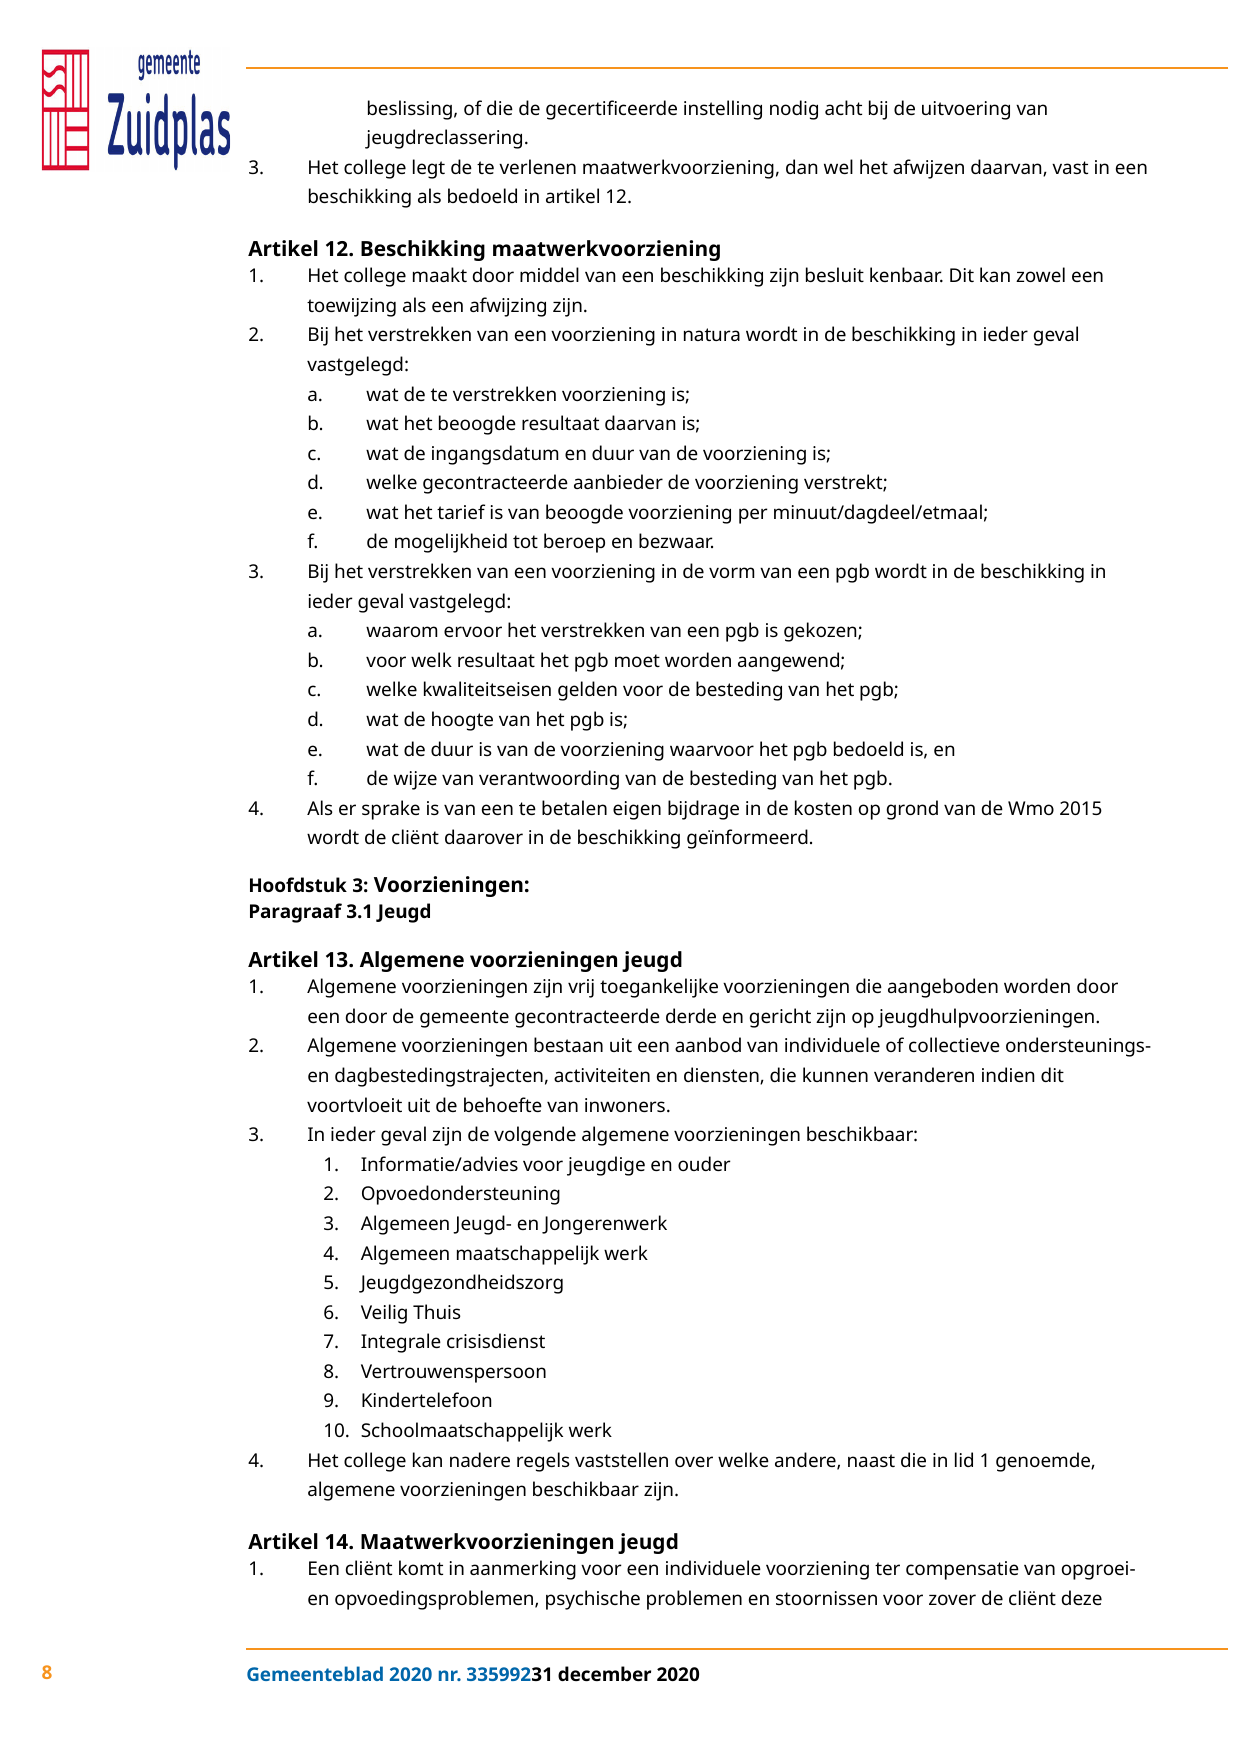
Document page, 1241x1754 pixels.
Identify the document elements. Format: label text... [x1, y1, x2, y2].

list Vertrouwenspersoon [323, 1358, 1152, 1384]
list Integrale crisisdienst [323, 1328, 1152, 1354]
text Artikel 12. Beschikking maatwerkvoorziening [248, 234, 1152, 262]
list Opvoedondersteuning [323, 1181, 1152, 1206]
list Kindertelefoon [323, 1388, 1152, 1413]
list de wijze van verantwoording van de besteding van het pgb. [307, 765, 1152, 791]
list wat de ingangsdatum en duur van de voorziening is; [307, 440, 1152, 466]
list Schoolmaatschappelijk werk [323, 1417, 1152, 1443]
list waarom ervoor het verstrekken van een pgb is gekozen; [307, 617, 1152, 643]
list Veilig Thuis [323, 1299, 1152, 1325]
list Algemene voorzieningen zijn vrij toegankelijke voorzieningen die aangeboden worden door een door de gemeente gecontracteerde derde en gericht zijn op jeugdhulpvoorzieningen. [248, 973, 1152, 1029]
list Een cliënt komt in aanmerking voor een individuele voorziening ter compensatie van opgroei- en opvoedingsproblemen, psychische problemen en stoornissen voor zover de cliënt deze [248, 1555, 1152, 1611]
list welke gecontracteerde aanbieder de voorziening verstrekt; [307, 469, 1152, 495]
text Artikel 13. Algemene voorzieningen jeugd [248, 945, 1152, 973]
list beslissing, of die de gecertificeerde instelling nodig acht bij de uitvoering van jeugdreclassering. [307, 95, 1152, 150]
list Het college maakt door middel van een beschikking zijn besluit kenbaar. Dit kan zowel een toewijzing als een afwijzing zijn. [248, 262, 1152, 318]
list welke kwaliteitseisen gelden voor de besteding van het pgb; [307, 677, 1152, 702]
list Algemeen maatschappelijk werk [323, 1240, 1152, 1266]
list In ieder geval zijn de volgende algemene voorzieningen beschikbaar: [248, 1121, 1152, 1147]
list Het college legt de te verlenen maatwerkvoorziening, dan wel het afwijzen daarvan, vast in een beschikking als bedoeld in artikel 12. [248, 154, 1152, 209]
text Hoofdstuk 3: Voorzieningen: [248, 870, 1152, 898]
list Bij het verstrekken van een voorziening in de vorm van een pgb wordt in de beschikking in ieder geval vastgelegd: [248, 558, 1152, 613]
list Jeugdgezondheidszorg [323, 1269, 1152, 1295]
list Als er sprake is van een te betalen eigen bijdrage in de kosten op grond van de Wmo 2015 wordt de cliënt daarover in de beschikking geïnformeerd. [248, 795, 1152, 850]
list Informatie/advies voor jeugdige en ouder [323, 1151, 1152, 1177]
list Bij het verstrekken van een voorziening in natura wordt in de beschikking in ieder geval vastgelegd: [248, 322, 1152, 377]
list wat de te verstrekken voorziening is; [307, 381, 1152, 406]
list wat de duur is van de voorziening waarvoor het pgb bedoeld is, en [307, 736, 1152, 761]
text Paragraaf 3.1 Jeugd [248, 898, 1152, 924]
list de mogelijkheid tot beroep en bezwaar. [307, 529, 1152, 554]
list voor welk resultaat het pgb moet worden aangewend; [307, 647, 1152, 673]
list Algemene voorzieningen bestaan uit een aanbod van individuele of collectieve ondersteunings- en dagbestedingstrajecten, activiteiten en diensten, die kunnen veranderen indien dit voortvloeit uit de behoefte van inwoners. [248, 1033, 1152, 1118]
picture [41, 47, 231, 172]
list wat het tarief is van beoogde voorziening per minuut/dagdeel/etmaal; [307, 499, 1152, 525]
list wat de hoogte van het pgb is; [307, 706, 1152, 732]
list Algemeen Jeugd- en Jongerenwerk [323, 1210, 1152, 1236]
list wat het beoogde resultaat daarvan is; [307, 410, 1152, 436]
list Het college kan nadere regels vaststellen over welke andere, naast die in lid 1 genoemde, algemene voorzieningen beschikbaar zijn. [248, 1447, 1152, 1502]
text Artikel 14. Maatwerkvoorzieningen jeugd [248, 1527, 1152, 1555]
